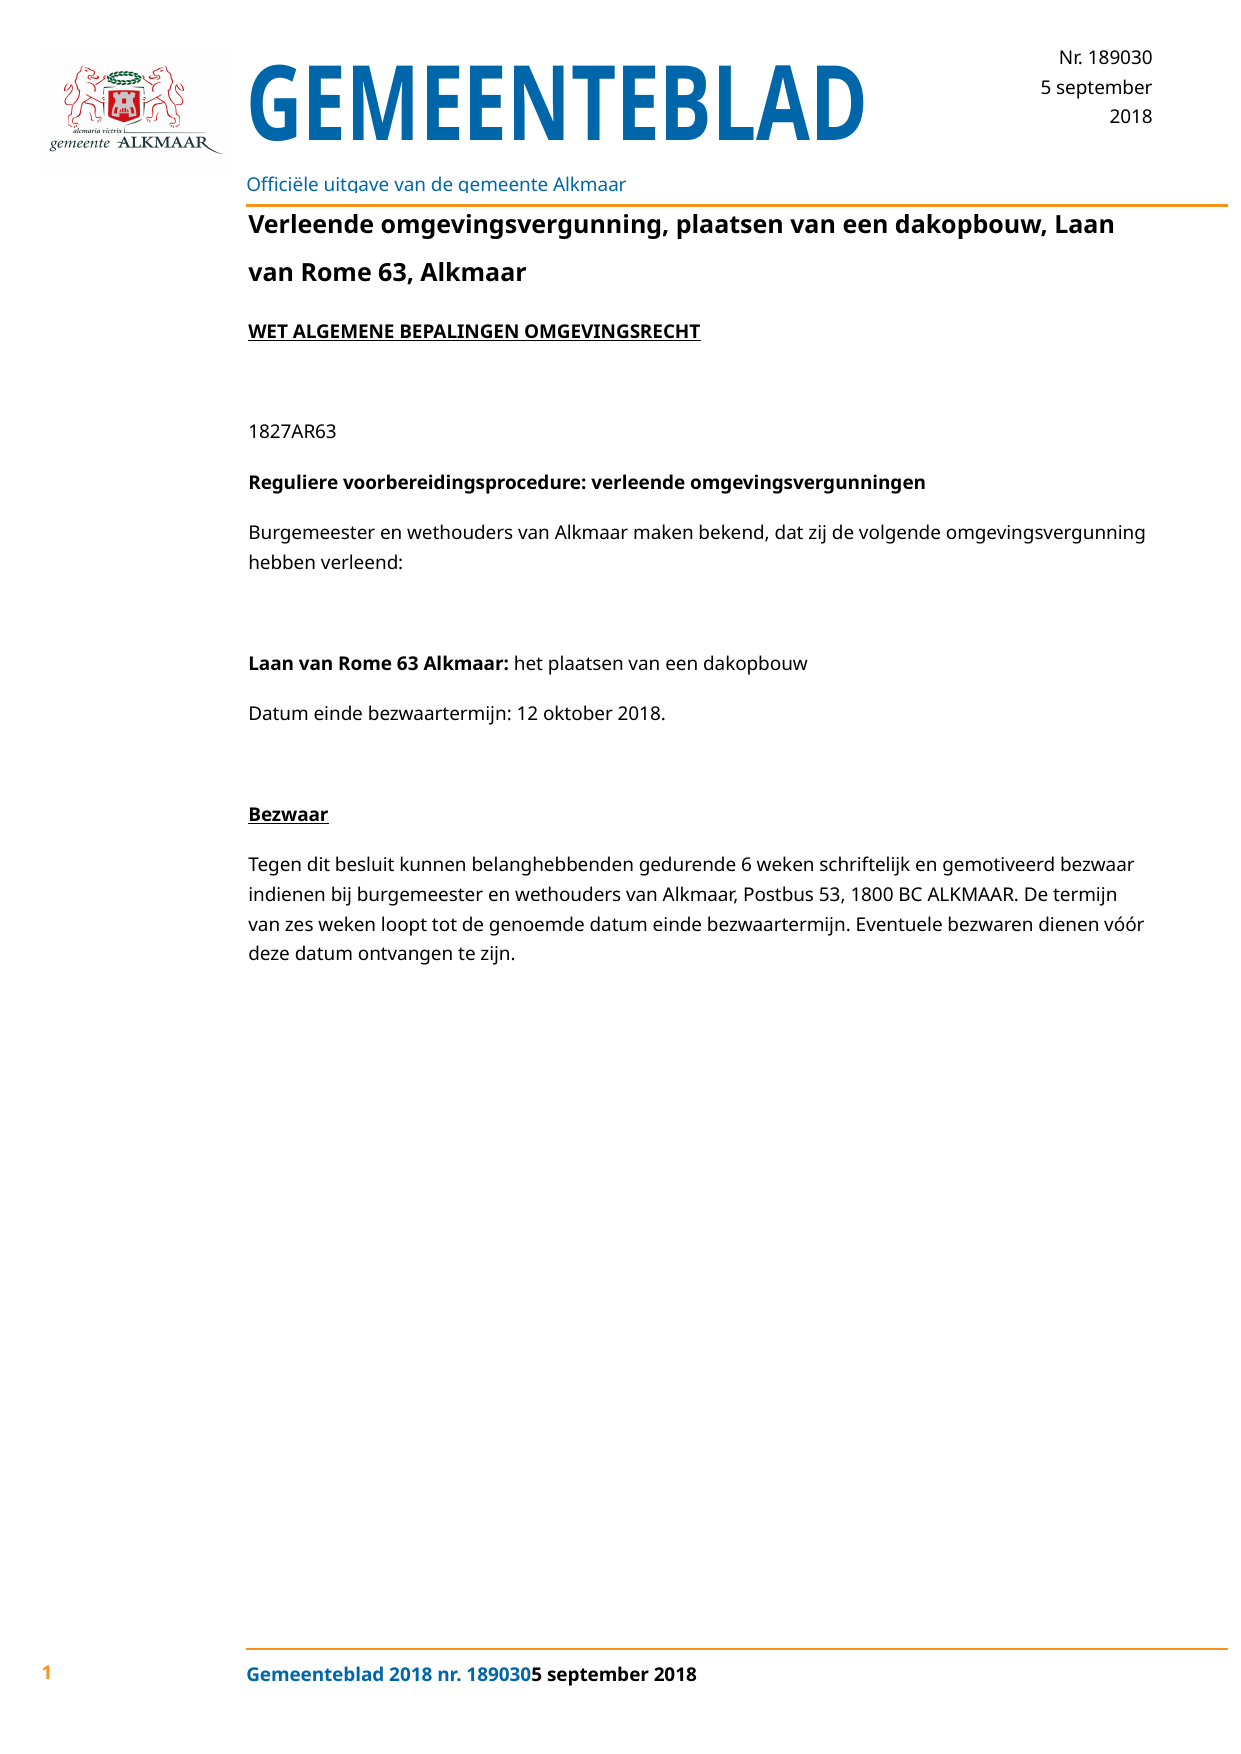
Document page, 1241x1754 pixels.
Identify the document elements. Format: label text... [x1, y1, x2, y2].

text WET ALGEMENE BEPALINGEN OMGEVINGSRECHT [248, 318, 1152, 344]
text Bezwaar [248, 801, 1152, 827]
picture [41, 47, 231, 172]
text Burgemeester en wethouders van Alkmaar maken bekend, dat zij de volgende omgevingsvergunning hebben verleend: [248, 519, 1152, 575]
text Reguliere voorbereidingsprocedure: verleende omgevingsvergunningen [248, 469, 1152, 495]
text Datum einde bezwaartermijn: 12 oktober 2018. [248, 700, 1152, 726]
text Laan van Rome 63 Alkmaar: het plaatsen van een dakopbouw [248, 650, 1152, 676]
text Tegen dit besluit kunnen belanghebbenden gedurende 6 weken schriftelijk en gemotiveerd bezwaar indienen bij burgemeester en wethouders van Alkmaar, Postbus 53, 1800 BC ALKMAAR. De termijn van zes weken loopt tot de genoemde datum einde bezwaartermijn. Eventuele bezwaren dienen vóór deze datum ontvangen te zijn. [248, 852, 1152, 966]
text 1827AR63 [248, 419, 1152, 444]
text Verleende omgevingsvergunning, plaatsen van een dakopbouw, Laan van Rome 63, Alkmaar [248, 207, 1152, 288]
